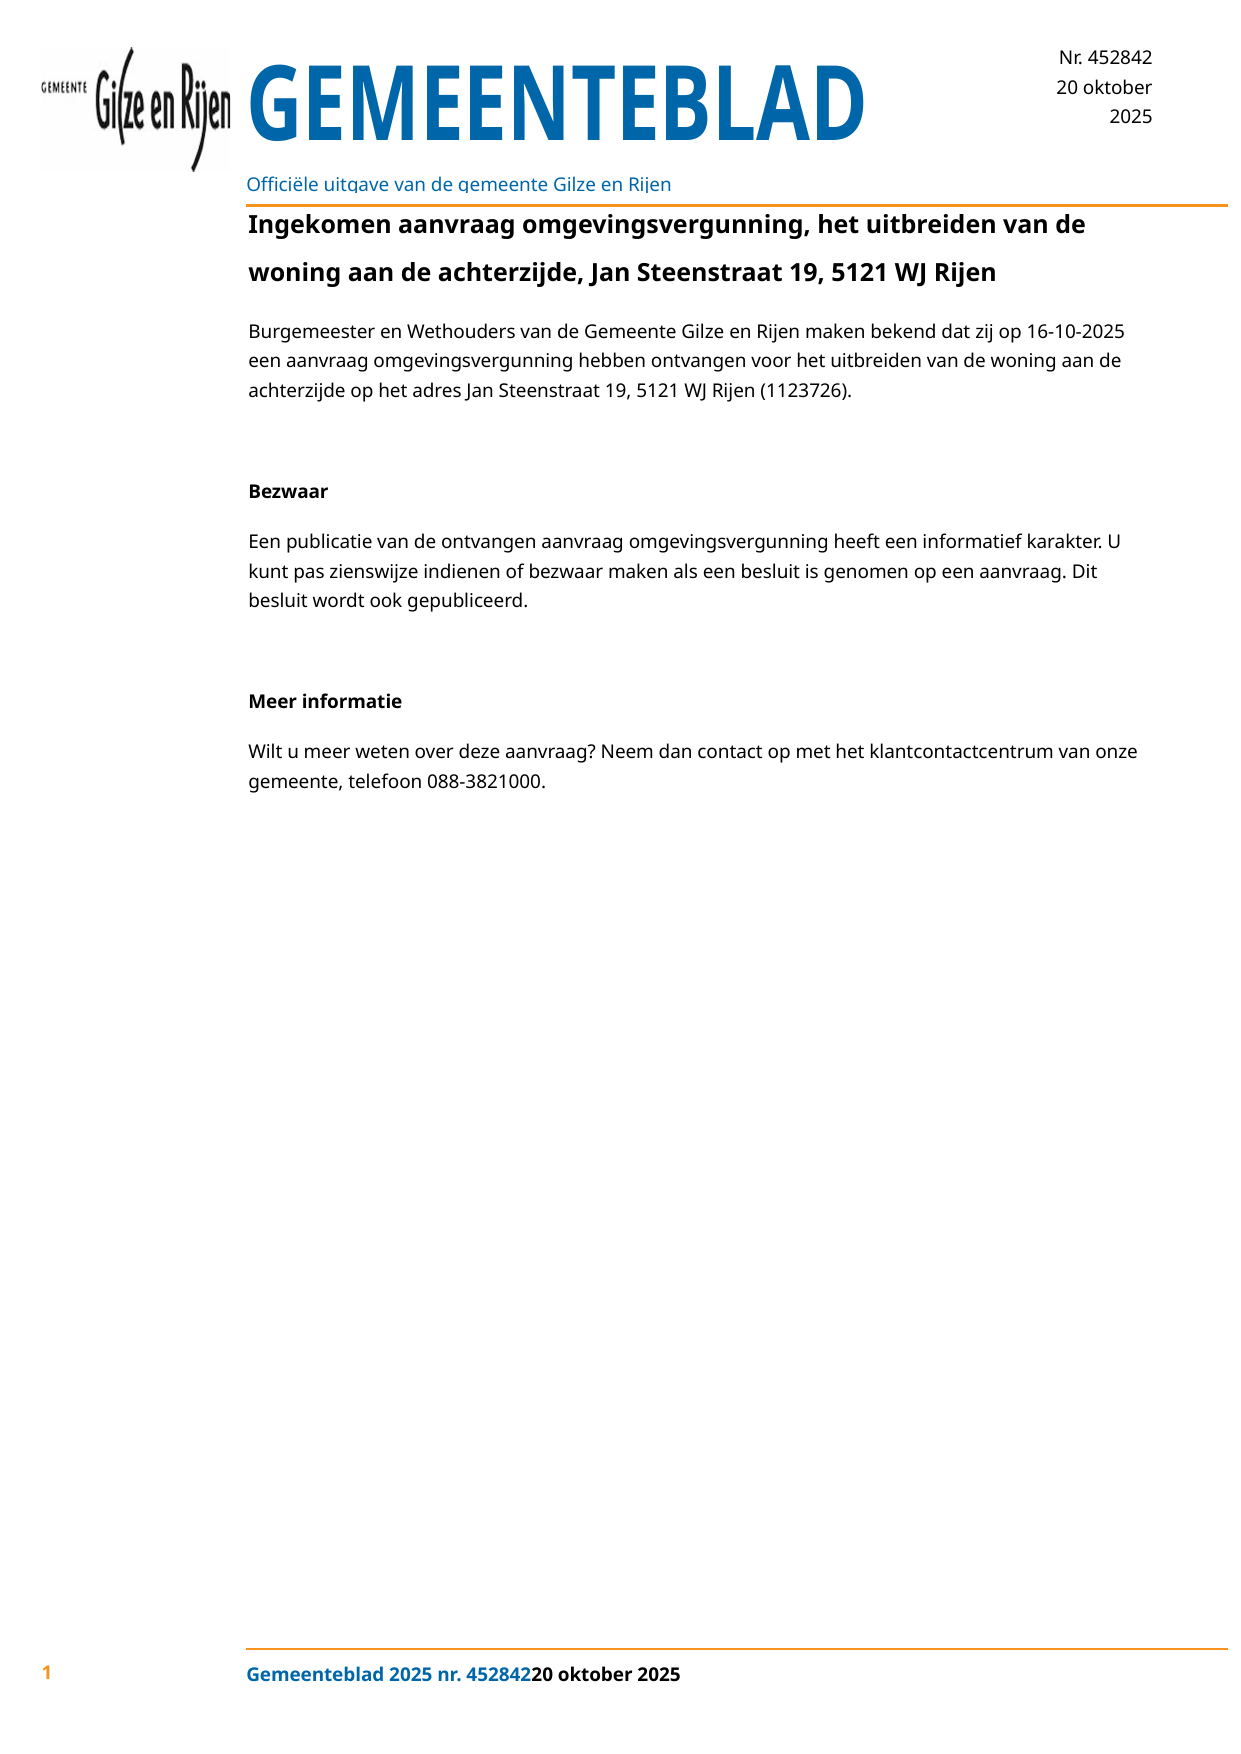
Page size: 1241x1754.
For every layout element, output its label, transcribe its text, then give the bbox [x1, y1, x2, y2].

text Wilt u meer weten over deze aanvraag? Neem dan contact op met het klantcontactcentrum van onze gemeente, telefoon 088-3821000. [248, 739, 1152, 794]
text Burgemeester en Wethouders van de Gemeente Gilze en Rijen maken bekend dat zij op 16-10-2025 een aanvraag omgevingsvergunning hebben ontvangen voor het uitbreiden van de woning aan de achterzijde op het adres Jan Steenstraat 19, 5121 WJ Rijen (1123726). [248, 318, 1152, 403]
text Een publicatie van de ontvangen aanvraag omgevingsvergunning heeft een informatief karakter. U kunt pas zienswijze indienen of bezwaar maken als een besluit is genomen op een aanvraag. Dit besluit wordt ook gepubliceerd. [248, 528, 1152, 613]
text Ingekomen aanvraag omgevingsvergunning, het uitbreiden van de woning aan de achterzijde, Jan Steenstraat 19, 5121 WJ Rijen [248, 207, 1152, 288]
picture [41, 47, 231, 172]
text Meer informatie [248, 688, 1152, 714]
text Bezwaar [248, 478, 1152, 504]
